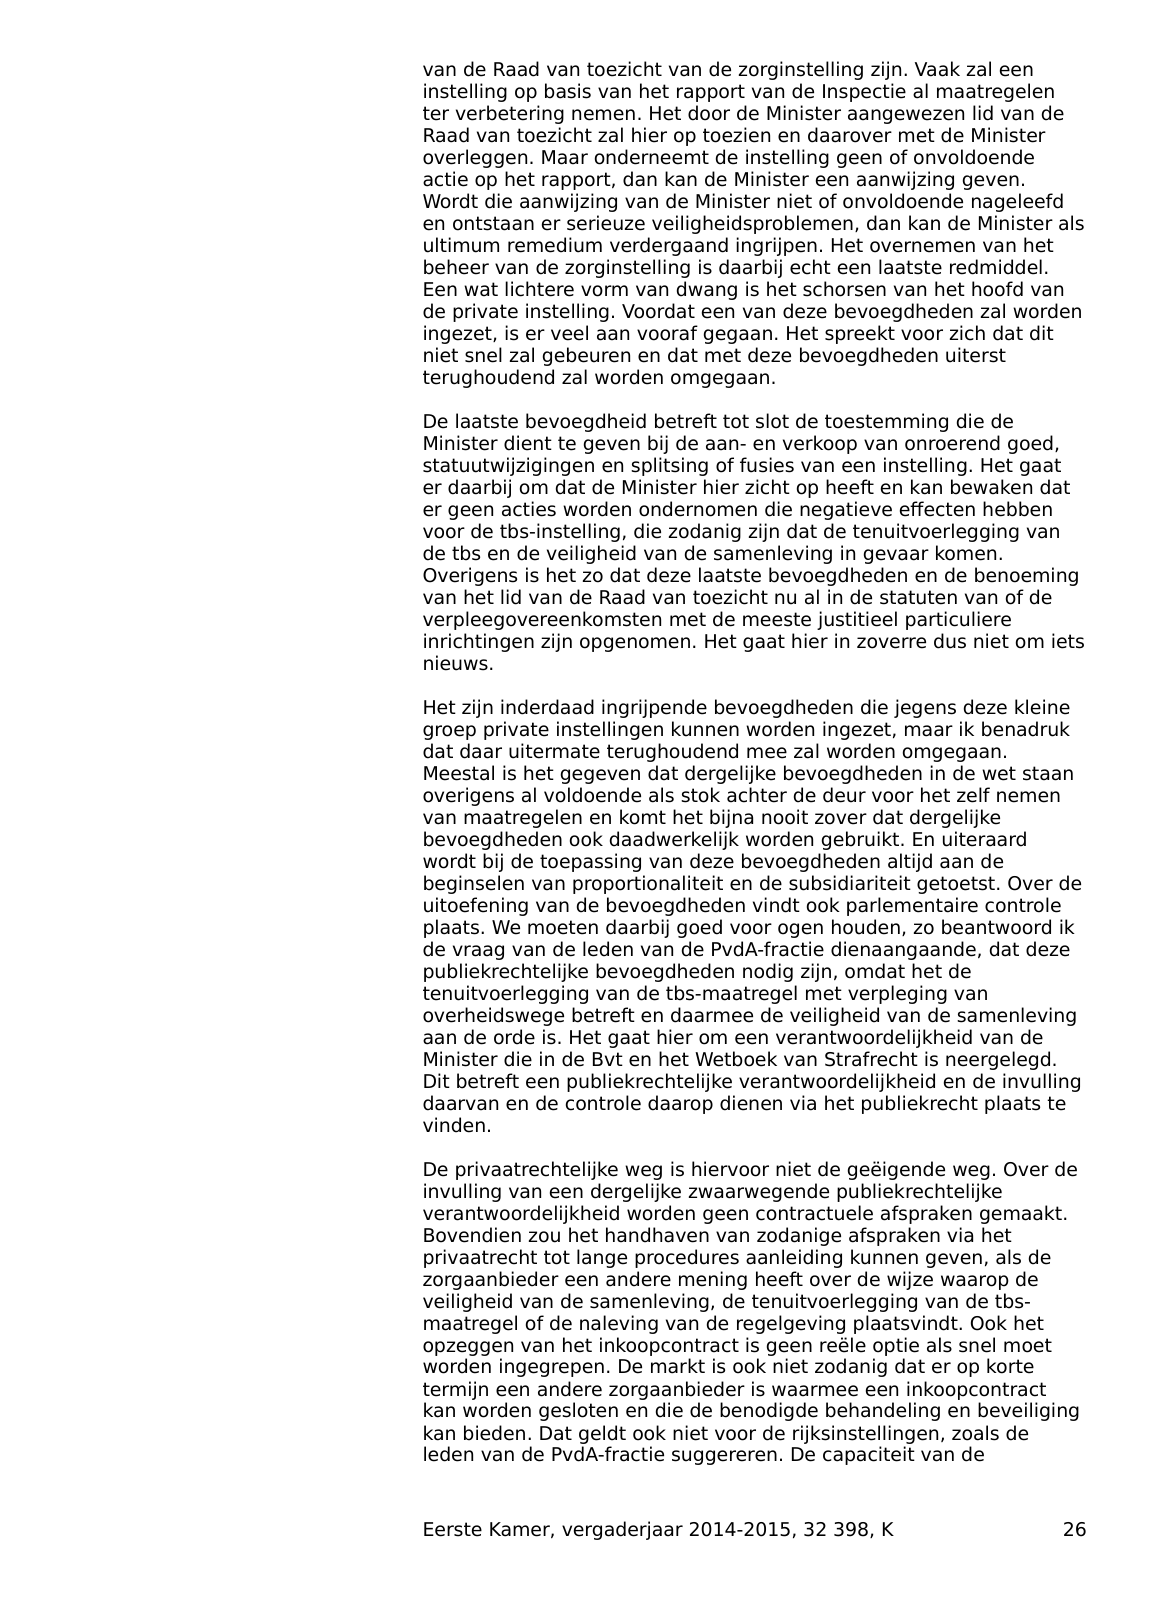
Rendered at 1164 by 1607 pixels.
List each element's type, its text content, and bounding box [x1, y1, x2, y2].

text De laatste bevoegdheid betreft tot slot de toestemming die de Minister dient te geven bij de aan- en verkoop van onroerend goed, statuutwijzigingen en splitsing of fusies van een instelling. Het gaat er daarbij om dat de Minister hier zicht op heeft en kan bewaken dat er geen acties worden ondernomen die negatieve effecten hebben voor de tbs-instelling, die zodanig zijn dat de tenuitvoerlegging van de tbs en de veiligheid van de samenleving in gevaar komen. Overigens is het zo dat deze laatste bevoegdheden en de benoeming van het lid van de Raad van toezicht nu al in de statuten van of de verpleegovereenkomsten met de meeste justitieel particuliere inrichtingen zijn opgenomen. Het gaat hier in zoverre dus niet om iets nieuws. [422, 411, 1087, 675]
text Het zijn inderdaad ingrijpende bevoegdheden die jegens deze kleine groep private instellingen kunnen worden ingezet, maar ik benadruk dat daar uitermate terughoudend mee zal worden omgegaan. Meestal is het gegeven dat dergelijke bevoegdheden in de wet staan overigens al voldoende als stok achter de deur voor het zelf nemen van maatregelen en komt het bijna nooit zover dat dergelijke bevoegdheden ook daadwerkelijk worden gebruikt. En uiteraard wordt bij de toepassing van deze bevoegdheden altijd aan de beginselen van proportionaliteit en de subsidiariteit getoetst. Over de uitoefening van de bevoegdheden vindt ook parlementaire controle plaats. We moeten daarbij goed voor ogen houden, zo beantwoord ik de vraag van de leden van de PvdA-fractie dienaangaande, dat deze publiekrechtelijke bevoegdheden nodig zijn, omdat het de tenuitvoerlegging van de tbs-maatregel met verpleging van overheidswege betreft en daarmee de veiligheid van de samenleving aan de orde is. Het gaat hier om een verantwoordelijkheid van de Minister die in de Bvt en het Wetboek van Strafrecht is neergelegd. Dit betreft een publiekrechtelijke verantwoordelijkheid en de invulling daarvan en de controle daarop dienen via het publiekrecht plaats te vinden. [422, 697, 1087, 1136]
text van de Raad van toezicht van de zorginstelling zijn. Vaak zal een instelling op basis van het rapport van de Inspectie al maatregelen ter verbetering nemen. Het door de Minister aangewezen lid van de Raad van toezicht zal hier op toezien en daarover met de Minister overleggen. Maar onderneemt de instelling geen of onvoldoende actie op het rapport, dan kan de Minister een aanwijzing geven. [422, 59, 1087, 191]
text De privaatrechtelijke weg is hiervoor niet de geëigende weg. Over de invulling van een dergelijke zwaarwegende publiekrechtelijke verantwoordelijkheid worden geen contractuele afspraken gemaakt. Bovendien zou het handhaven van zodanige afspraken via het privaatrecht tot lange procedures aanleiding kunnen geven, als de zorgaanbieder een andere mening heeft over de wijze waarop de veiligheid van de samenleving, de tenuitvoerlegging van de tbs-maatregel of de naleving van de regelgeving plaatsvindt. Ook het opzeggen van het inkoopcontract is geen reële optie als snel moet worden ingegrepen. De markt is ook niet zodanig dat er op korte termijn een andere zorgaanbieder is waarmee een inkoopcontract kan worden gesloten en die de benodigde behandeling en beveiliging kan bieden. Dat geldt ook niet voor de rijksinstellingen, zoals de leden van de PvdA-fractie suggereren. De capaciteit van de [422, 1159, 1087, 1466]
text Wordt die aanwijzing van de Minister niet of onvoldoende nageleefd en ontstaan er serieuze veiligheidsproblemen, dan kan de Minister als ultimum remedium verdergaand ingrijpen. Het overnemen van het beheer van de zorginstelling is daarbij echt een laatste redmiddel. Een wat lichtere vorm van dwang is het schorsen van het hoofd van de private instelling. Voordat een van deze bevoegdheden zal worden ingezet, is er veel aan vooraf gegaan. Het spreekt voor zich dat dit niet snel zal gebeuren en dat met deze bevoegdheden uiterst terughoudend zal worden omgegaan. [422, 191, 1087, 389]
